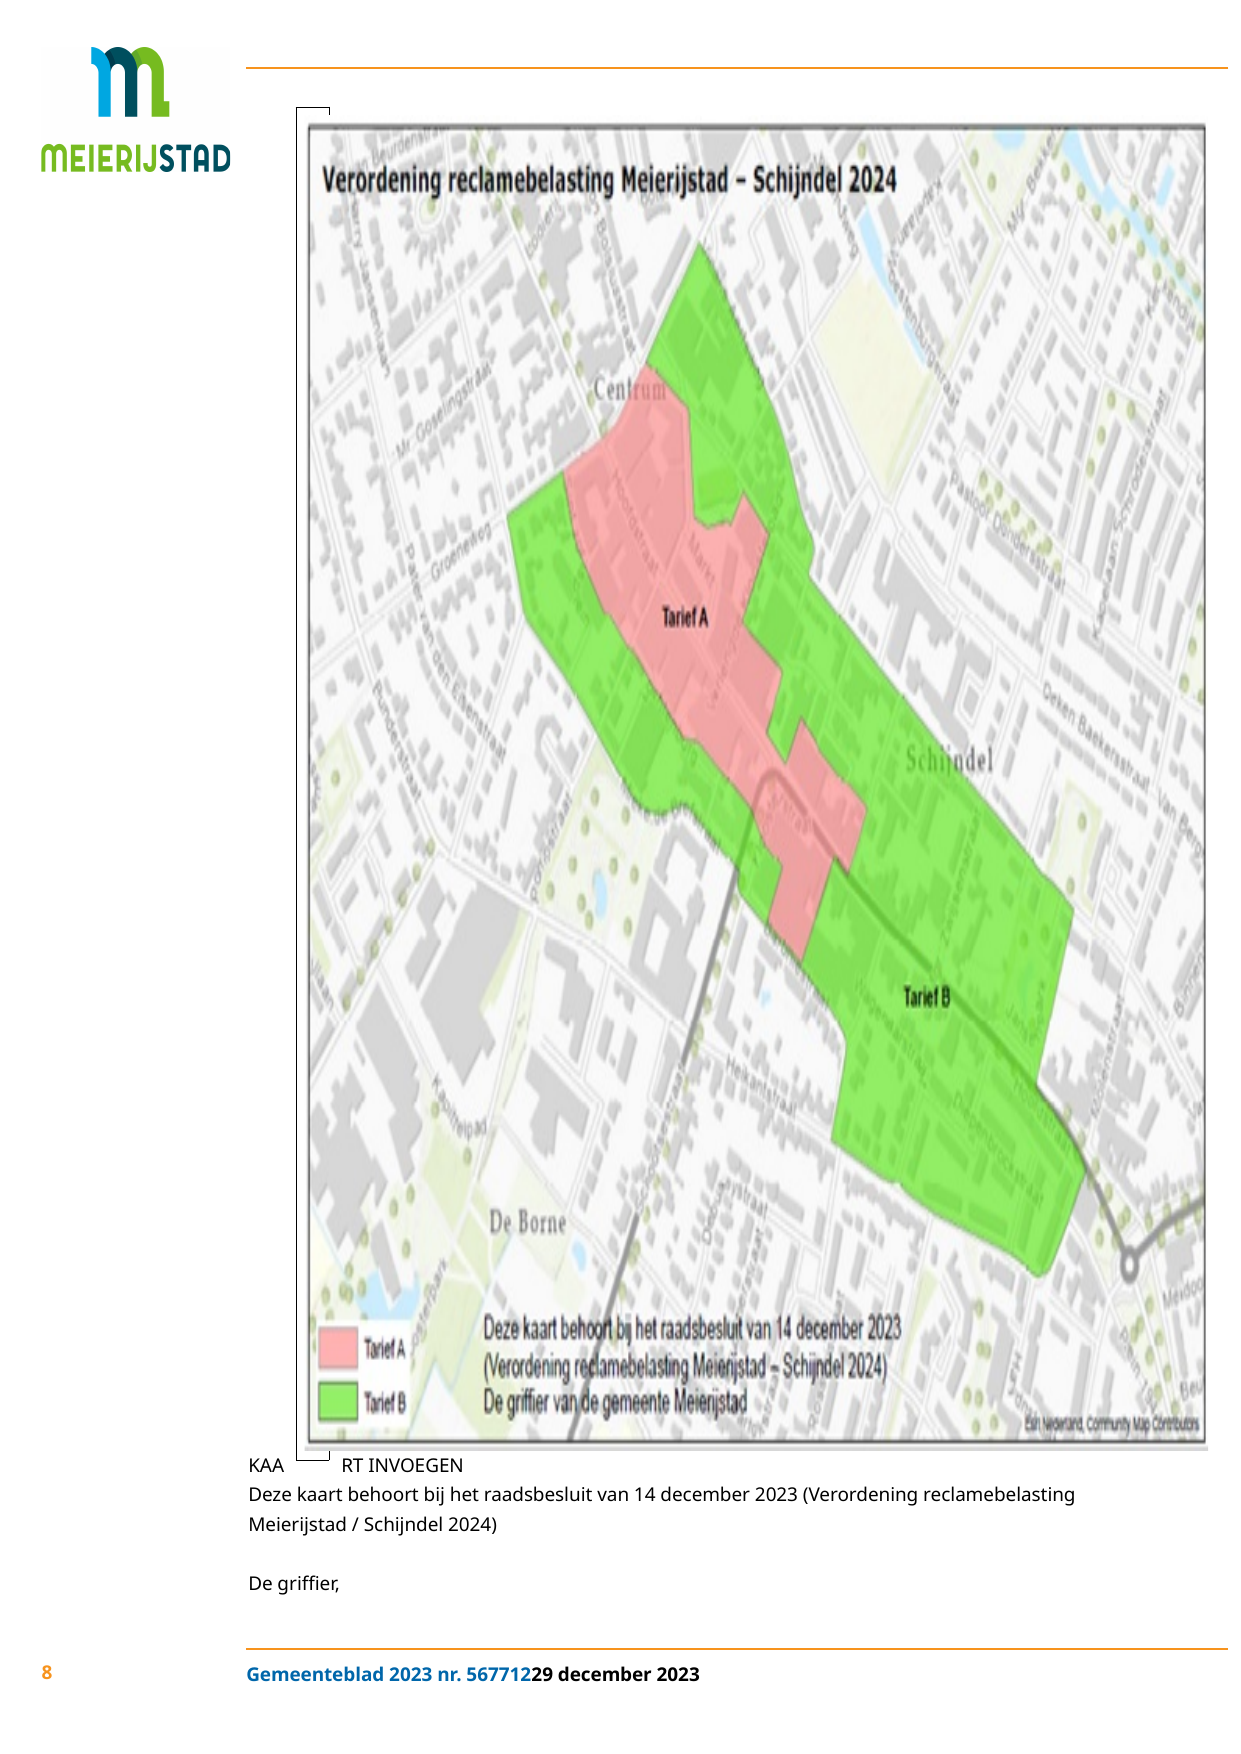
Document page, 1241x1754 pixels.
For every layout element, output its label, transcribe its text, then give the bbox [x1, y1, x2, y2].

picture [41, 47, 231, 172]
text KAART INVOEGEN [248, 95, 1152, 1477]
text Deze kaart behoort bij het raadsbesluit van 14 december 2023 (Verordening reclamebelasting Meierijstad / Schijndel 2024) [248, 1481, 1152, 1537]
text De griffier, [248, 1570, 1152, 1596]
picture [304, 115, 1209, 1451]
